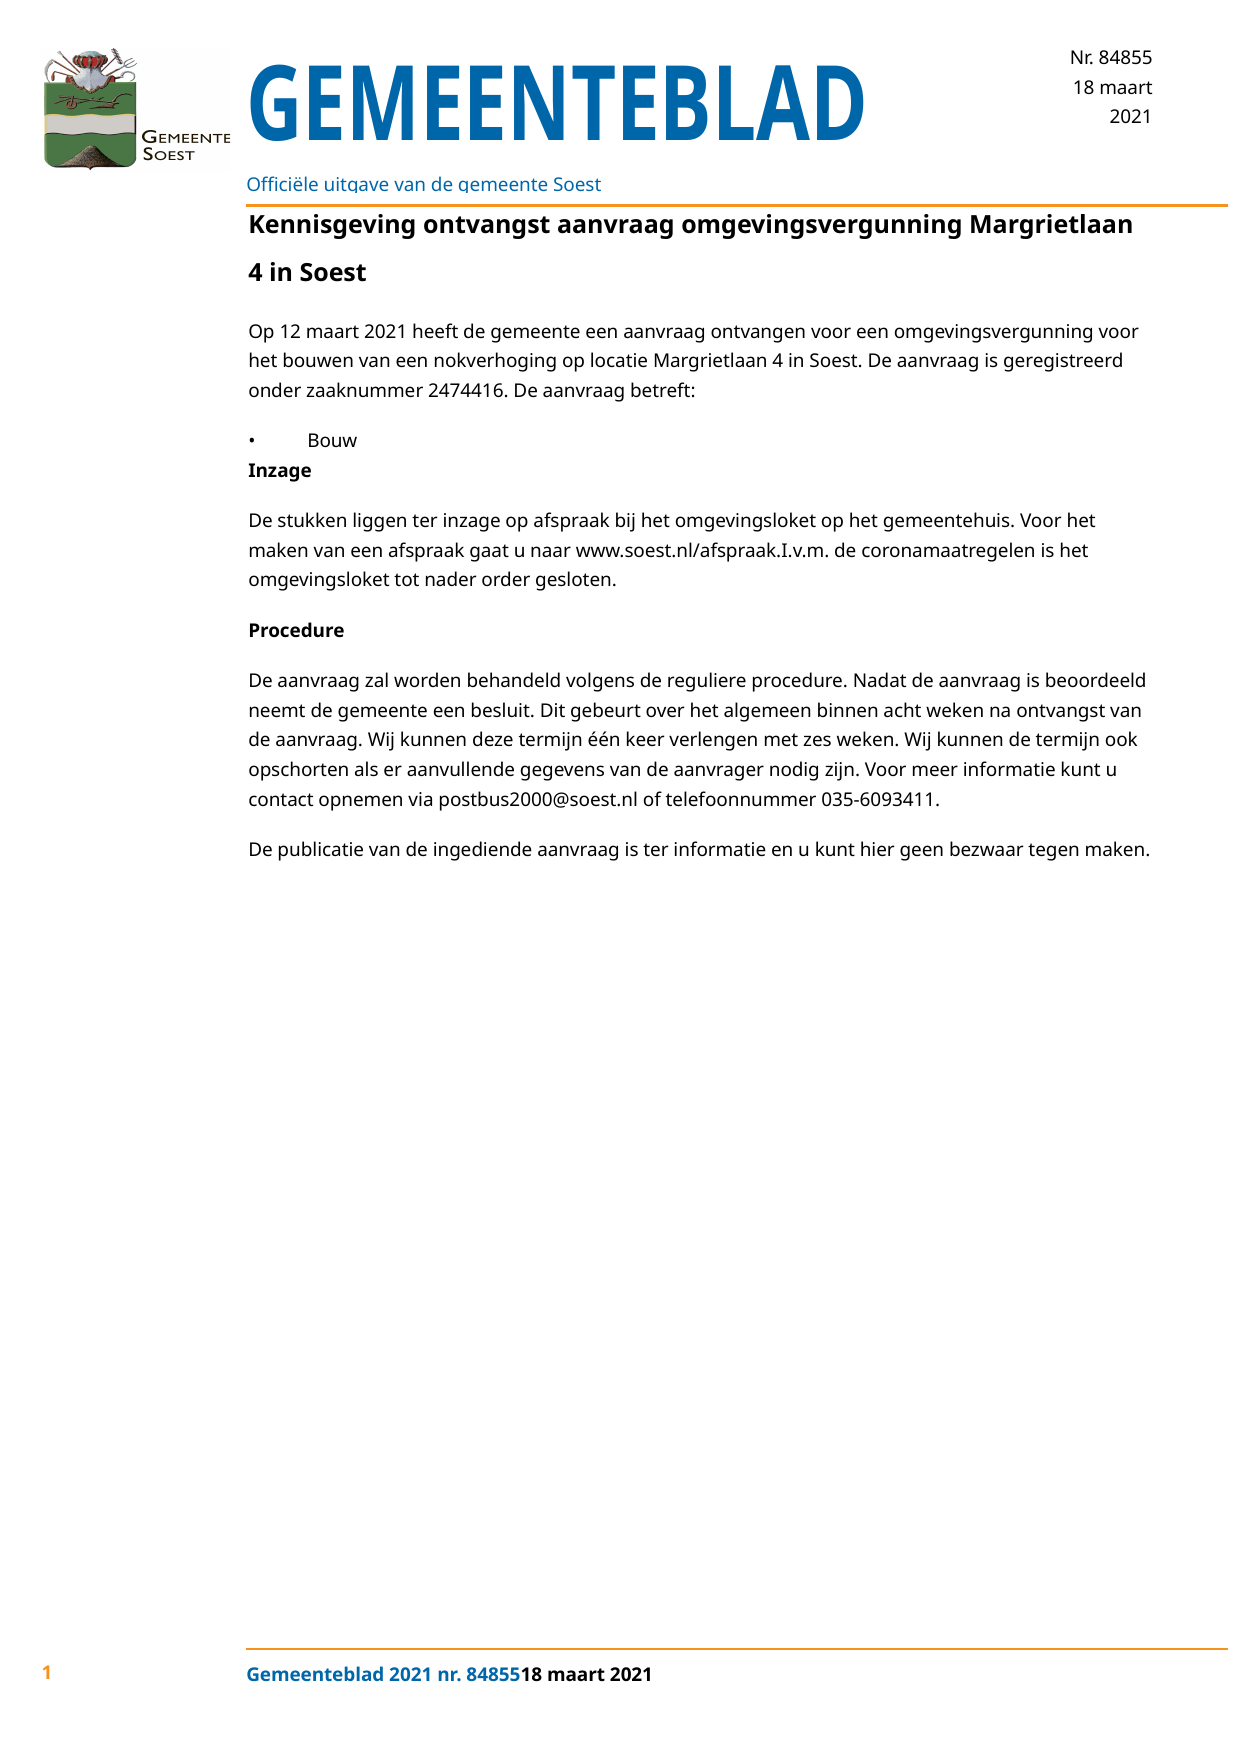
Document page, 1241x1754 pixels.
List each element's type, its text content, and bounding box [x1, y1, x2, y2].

text Op 12 maart 2021 heeft de gemeente een aanvraag ontvangen voor een omgevingsvergunning voor het bouwen van een nokverhoging op locatie Margrietlaan 4 in Soest. De aanvraag is geregistreerd onder zaaknummer 2474416. De aanvraag betreft: [248, 318, 1152, 403]
list Bouw [248, 427, 1152, 453]
picture [41, 47, 231, 172]
text Inzage [248, 457, 1152, 483]
text De stukken liggen ter inzage op afspraak bij het omgevingsloket op het gemeentehuis. Voor het maken van een afspraak gaat u naar www.soest.nl/afspraak.I.v.m. de coronamaatregelen is het omgevingsloket tot nader order gesloten. [248, 507, 1152, 592]
text Procedure [248, 617, 1152, 643]
text De publicatie van de ingediende aanvraag is ter informatie en u kunt hier geen bezwaar tegen maken. [248, 836, 1152, 862]
text Kennisgeving ontvangst aanvraag omgevingsvergunning Margrietlaan 4 in Soest [248, 207, 1152, 288]
text De aanvraag zal worden behandeld volgens de reguliere procedure. Nadat de aanvraag is beoordeeld neemt de gemeente een besluit. Dit gebeurt over het algemeen binnen acht weken na ontvangst van de aanvraag. Wij kunnen deze termijn één keer verlengen met zes weken. Wij kunnen de termijn ook opschorten als er aanvullende gegevens van de aanvrager nodig zijn. Voor meer informatie kunt u contact opnemen via postbus2000@soest.nl of telefoonnummer 035-6093411. [248, 667, 1152, 812]
